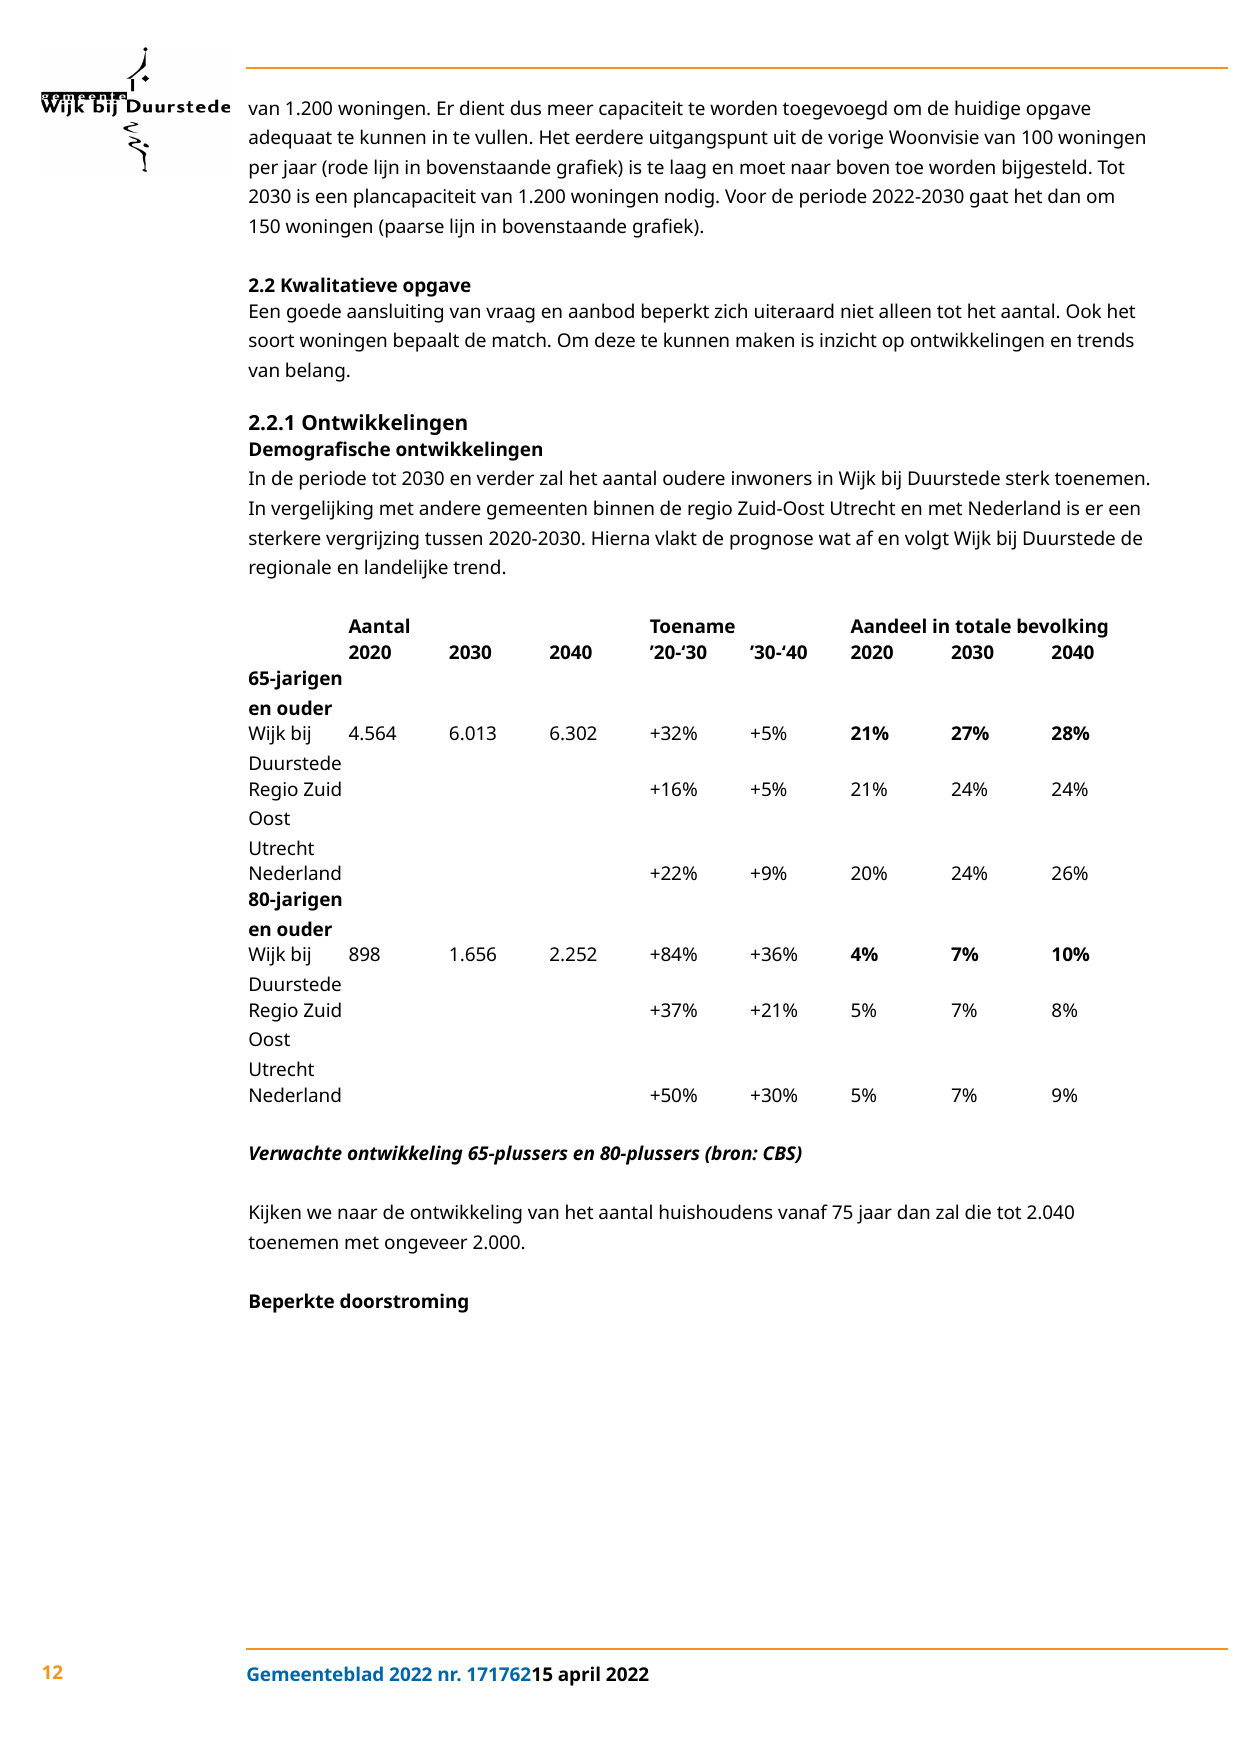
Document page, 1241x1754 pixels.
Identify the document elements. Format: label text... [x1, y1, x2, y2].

table_cell [449, 861, 549, 886]
table_cell Wijk bij Duurstede [248, 720, 348, 776]
table_cell [348, 665, 449, 720]
table_cell 1.656 [449, 942, 549, 997]
table_cell 898 [348, 942, 449, 997]
table_header [248, 614, 348, 639]
table_cell [449, 886, 549, 942]
text Demografische ontwikkelingen [248, 436, 1152, 462]
table_cell Nederland [248, 1082, 348, 1108]
table_cell 27% [951, 720, 1051, 776]
table_cell Nederland [248, 861, 348, 886]
table_header Aantal [348, 614, 649, 639]
table_cell 24% [1051, 776, 1152, 861]
table_cell [449, 665, 549, 720]
text van 1.200 woningen. Er dient dus meer capaciteit te worden toegevoegd om de huidige opgave adequaat te kunnen in te vullen. Het eerdere uitgangspunt uit de vorige Woonvisie van 100 woningen per jaar (rode lijn in bovenstaande grafiek) is te laag en moet naar boven toe worden bijgesteld. Tot 2030 is een plancapaciteit van 1.200 woningen nodig. Voor de periode 2022-2030 gaat het dan om 150 woningen (paarse lijn in bovenstaande grafiek). [248, 95, 1152, 239]
table_cell 5% [850, 1082, 951, 1108]
table_cell [1051, 886, 1152, 942]
table_cell [549, 665, 649, 720]
table_cell +37% [650, 997, 750, 1082]
table_cell Wijk bij Duurstede [248, 942, 348, 997]
table_cell +50% [650, 1082, 750, 1108]
table_cell 21% [850, 720, 951, 776]
table_cell 4% [850, 942, 951, 997]
table_header Toename [650, 614, 850, 639]
table_cell [750, 886, 850, 942]
table_cell 9% [1051, 1082, 1152, 1108]
table_cell 2030 [951, 639, 1051, 665]
table_cell +16% [650, 776, 750, 861]
table_cell 2.252 [549, 942, 649, 997]
text Kijken we naar de ontwikkeling van het aantal huishoudens vanaf 75 jaar dan zal die tot 2.040 toenemen met ongeveer 2.000. [248, 1199, 1152, 1255]
table_cell 2020 [850, 639, 951, 665]
table_cell 8% [1051, 997, 1152, 1082]
table_cell 28% [1051, 720, 1152, 776]
text 2.2 Kwalitatieve opgave [248, 272, 1152, 298]
text 2.2.1 Ontwikkelingen [248, 408, 1152, 436]
picture [41, 47, 231, 172]
table_cell [348, 886, 449, 942]
table_cell ’20-‘30 [650, 639, 750, 665]
table_cell 2040 [1051, 639, 1152, 665]
table_cell 24% [951, 776, 1051, 861]
table_cell [449, 997, 549, 1082]
table_cell 7% [951, 997, 1051, 1082]
table_cell [348, 776, 449, 861]
table_cell +84% [650, 942, 750, 997]
table_cell [348, 1082, 449, 1108]
table_cell +5% [750, 776, 850, 861]
table_cell Regio Zuid Oost Utrecht [248, 776, 348, 861]
table_cell [549, 776, 649, 861]
table_cell 7% [951, 1082, 1051, 1108]
table_cell 2040 [549, 639, 649, 665]
table_cell +22% [650, 861, 750, 886]
table_cell [549, 861, 649, 886]
table_cell [549, 886, 649, 942]
table_cell 6.302 [549, 720, 649, 776]
table_cell [951, 665, 1051, 720]
table_cell [850, 665, 951, 720]
table_cell [449, 1082, 549, 1108]
table_cell [750, 665, 850, 720]
table_cell [951, 886, 1051, 942]
table_cell 26% [1051, 861, 1152, 886]
text In de periode tot 2030 en verder zal het aantal oudere inwoners in Wijk bij Duurstede sterk toenemen. In vergelijking met andere gemeenten binnen de regio Zuid-Oost Utrecht en met Nederland is er een sterkere vergrijzing tussen 2020-2030. Hierna vlakt de prognose wat af en volgt Wijk bij Duurstede de regionale en landelijke trend. [248, 466, 1152, 580]
table_cell +32% [650, 720, 750, 776]
table_cell +9% [750, 861, 850, 886]
text Beperkte doorstroming [248, 1288, 1152, 1314]
table_cell 6.013 [449, 720, 549, 776]
table_cell [650, 886, 750, 942]
table_cell ’30-‘40 [750, 639, 850, 665]
table_cell [549, 997, 649, 1082]
table_cell 2020 [348, 639, 449, 665]
table_cell +36% [750, 942, 850, 997]
table_cell +5% [750, 720, 850, 776]
table_cell [650, 665, 750, 720]
table_cell [449, 776, 549, 861]
table_header Aandeel in totale bevolking [850, 614, 1152, 639]
table_cell +30% [750, 1082, 850, 1108]
table_cell [248, 639, 348, 665]
table_cell [1051, 665, 1152, 720]
text Verwachte ontwikkeling 65-plussers en 80-plussers (bron: CBS) [248, 1140, 1152, 1166]
table_cell 10% [1051, 942, 1152, 997]
table_cell [549, 1082, 649, 1108]
table_cell Regio Zuid Oost Utrecht [248, 997, 348, 1082]
text Een goede aansluiting van vraag en aanbod beperkt zich uiteraard niet alleen tot het aantal. Ook het soort woningen bepaalt de match. Om deze te kunnen maken is inzicht op ontwikkelingen en trends van belang. [248, 298, 1152, 383]
table_cell 2030 [449, 639, 549, 665]
table_cell 7% [951, 942, 1051, 997]
table_cell 20% [850, 861, 951, 886]
table_cell 24% [951, 861, 1051, 886]
table_cell 80-jarigen en ouder [248, 886, 348, 942]
table_cell [348, 997, 449, 1082]
table_cell 4.564 [348, 720, 449, 776]
table_cell 65-jarigen en ouder [248, 665, 348, 720]
table_cell 5% [850, 997, 951, 1082]
table_cell [850, 886, 951, 942]
table_cell [348, 861, 449, 886]
table_cell 21% [850, 776, 951, 861]
table_cell +21% [750, 997, 850, 1082]
